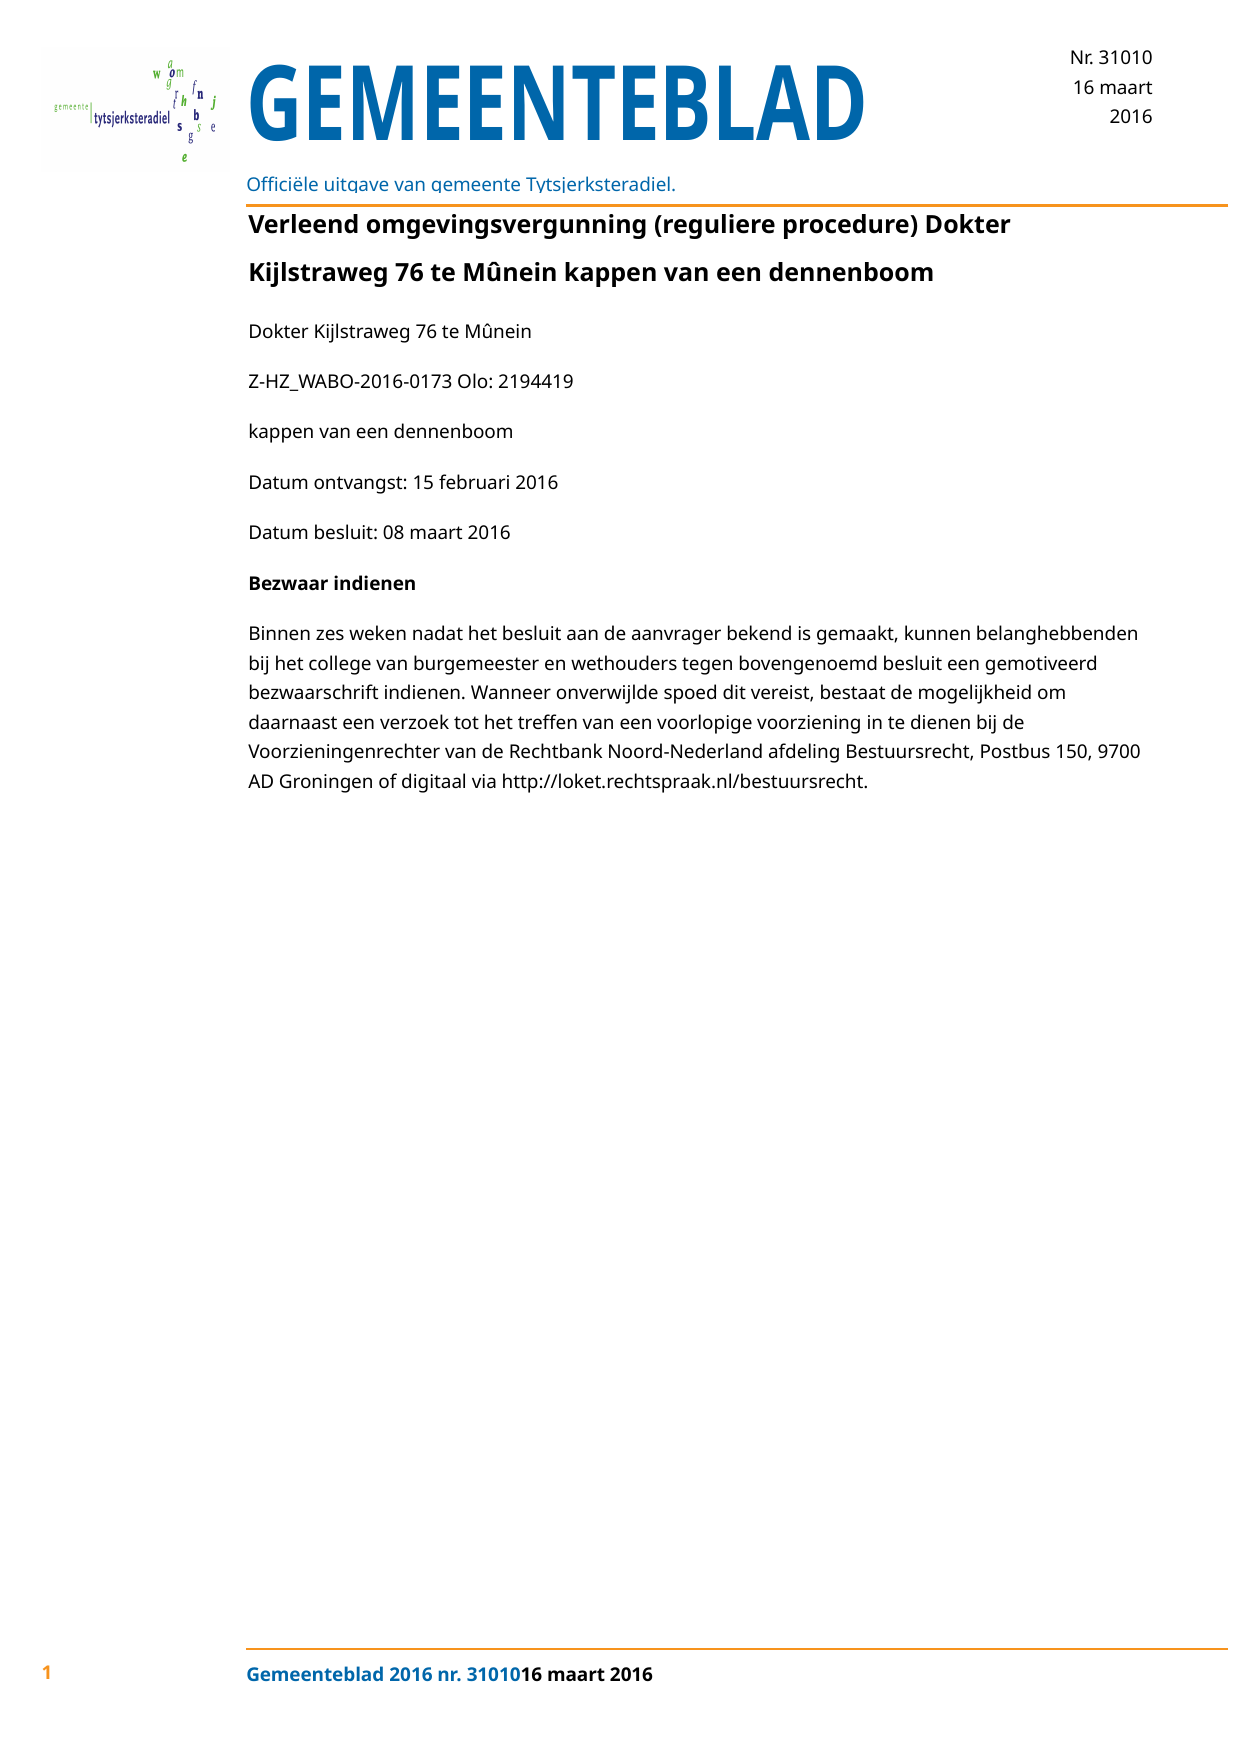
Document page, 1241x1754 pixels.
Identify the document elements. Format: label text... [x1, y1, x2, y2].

picture [41, 47, 231, 172]
text Dokter Kijlstraweg 76 te Mûnein [248, 318, 1152, 344]
text Verleend omgevingsvergunning (reguliere procedure) Dokter Kijlstraweg 76 te Mûnein kappen van een dennenboom [248, 207, 1152, 288]
text Z-HZ_WABO-2016-0173 Olo: 2194419 [248, 368, 1152, 394]
text Datum ontvangst: 15 februari 2016 [248, 469, 1152, 495]
text Datum besluit: 08 maart 2016 [248, 519, 1152, 545]
text kappen van een dennenboom [248, 419, 1152, 444]
text Bezwaar indienen [248, 570, 1152, 596]
text Binnen zes weken nadat het besluit aan de aanvrager bekend is gemaakt, kunnen belanghebbenden bij het college van burgemeester en wethouders tegen bovengenoemd besluit een gemotiveerd bezwaarschrift indienen. Wanneer onverwijlde spoed dit vereist, bestaat de mogelijkheid om daarnaast een verzoek tot het treffen van een voorlopige voorziening in te dienen bij de Voorzieningenrechter van de Rechtbank Noord-Nederland afdeling Bestuursrecht, Postbus 150, 9700 AD Groningen of digitaal via http://loket.rechtspraak.nl/bestuursrecht. [248, 620, 1152, 794]
